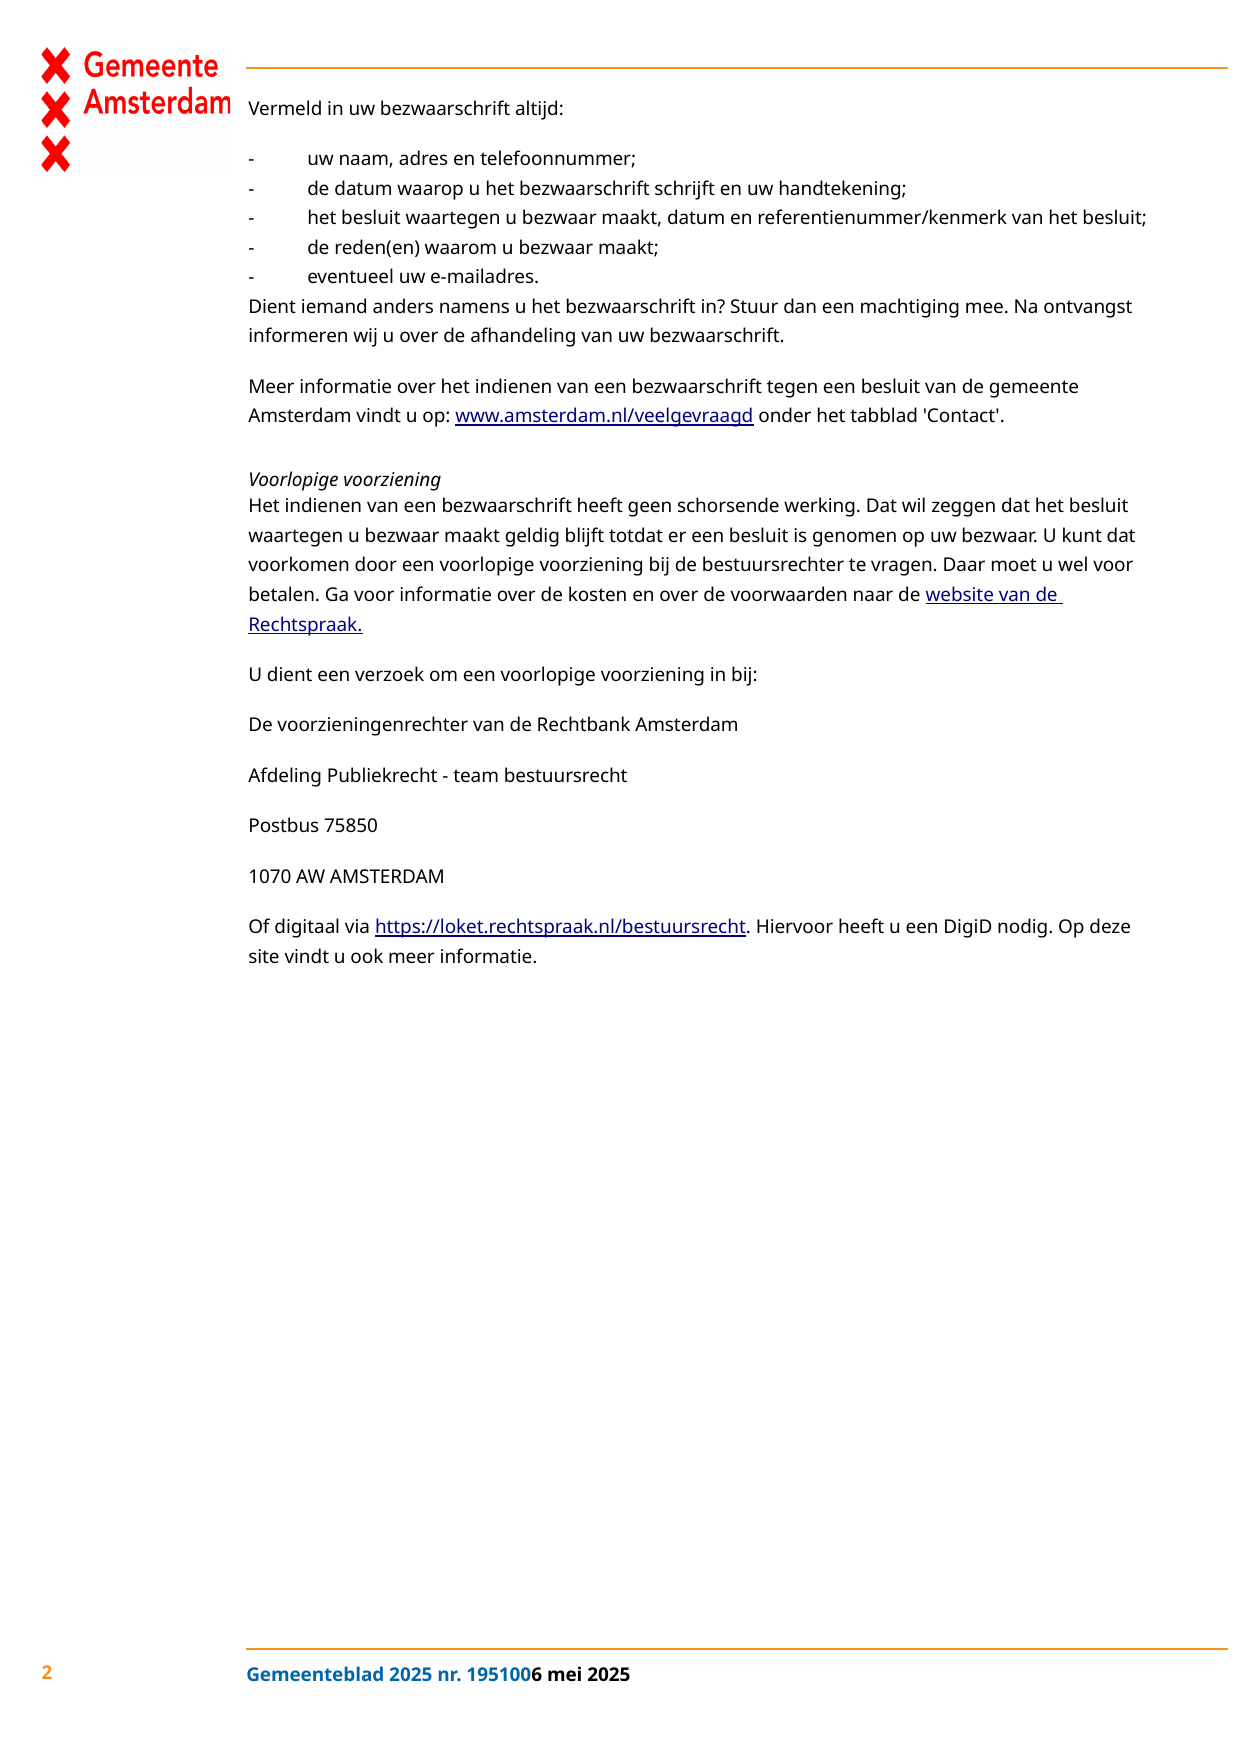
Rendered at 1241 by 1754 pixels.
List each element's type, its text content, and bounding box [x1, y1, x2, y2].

list het besluit waartegen u bezwaar maakt, datum en referentienummer/kenmerk van het besluit; [248, 204, 1152, 230]
text U dient een verzoek om een voorlopige voorziening in bij: [248, 661, 1152, 687]
text Voorlopige voorziening [248, 467, 1152, 492]
list de datum waarop u het bezwaarschrift schrijft en uw handtekening; [248, 175, 1152, 201]
text Meer informatie over het indienen van een bezwaarschrift tegen een besluit van de gemeente Amsterdam vindt u op: www.amsterdam.nl/veelgevraagd onder het tabblad 'Contact'. [248, 373, 1152, 428]
picture [41, 47, 231, 172]
text Dient iemand anders namens u het bezwaarschrift in? Stuur dan een machtiging mee. Na ontvangst informeren wij u over de afhandeling van uw bezwaarschrift. [248, 293, 1152, 348]
text Of digitaal via https://loket.rechtspraak.nl/bestuursrecht. Hiervoor heeft u een DigiD nodig. Op deze site vindt u ook meer informatie. [248, 913, 1152, 968]
text 1070 AW AMSTERDAM [248, 863, 1152, 888]
list de reden(en) waarom u bezwaar maakt; [248, 234, 1152, 260]
text De voorzieningenrechter van de Rechtbank Amsterdam [248, 712, 1152, 737]
text Het indienen van een bezwaarschrift heeft geen schorsende werking. Dat wil zeggen dat het besluit waartegen u bezwaar maakt geldig blijft totdat er een besluit is genomen op uw bezwaar. U kunt dat voorkomen door een voorlopige voorziening bij de bestuursrechter te vragen. Daar moet u wel voor betalen. Ga voor informatie over de kosten en over de voorwaarden naar de website van de Rechtspraak. [248, 492, 1152, 636]
text Postbus 75850 [248, 812, 1152, 838]
list eventueel uw e-mailadres. [248, 263, 1152, 289]
list uw naam, adres en telefoonnummer; [248, 145, 1152, 171]
text Vermeld in uw bezwaarschrift altijd: [248, 95, 1152, 121]
text Afdeling Publiekrecht - team bestuursrecht [248, 762, 1152, 788]
